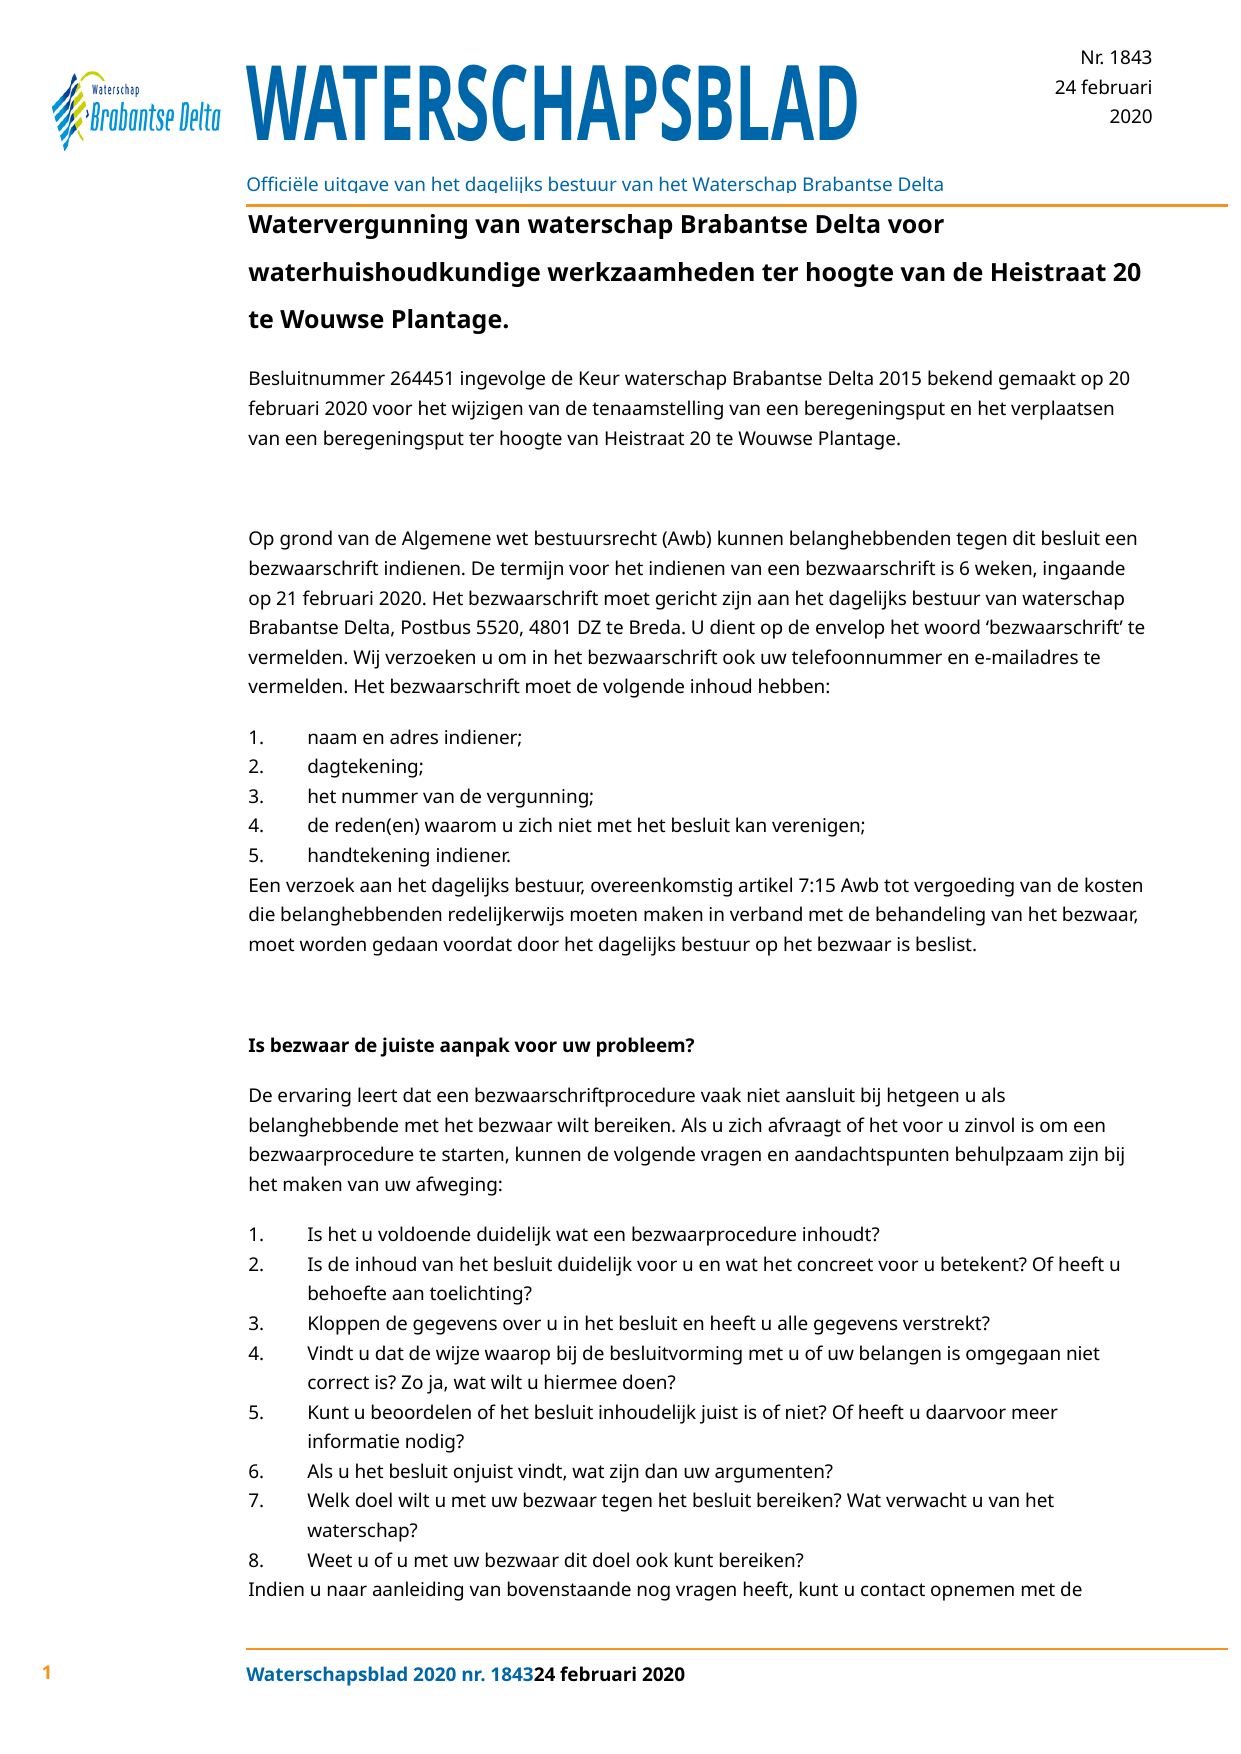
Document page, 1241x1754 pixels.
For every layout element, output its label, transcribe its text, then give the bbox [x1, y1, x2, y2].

list Is de inhoud van het besluit duidelijk voor u en wat het concreet voor u betekent? Of heeft u behoefte aan toelichting? [248, 1251, 1152, 1306]
list Kloppen de gegevens over u in het besluit en heeft u alle gegevens verstrekt? [248, 1310, 1152, 1336]
list handtekening indiener. [248, 842, 1152, 868]
text Indien u naar aanleiding van bovenstaande nog vragen heeft, kunt u contact opnemen met de [248, 1576, 1152, 1602]
list Vindt u dat de wijze waarop bij de besluitvorming met u of uw belangen is omgegaan niet correct is? Zo ja, wat wilt u hiermee doen? [248, 1340, 1152, 1395]
list Is het u voldoende duidelijk wat een bezwaarprocedure inhoudt? [248, 1221, 1152, 1247]
list Weet u of u met uw bezwaar dit doel ook kunt bereiken? [248, 1547, 1152, 1572]
list Kunt u beoordelen of het besluit inhoudelijk juist is of niet? Of heeft u daarvoor meer informatie nodig? [248, 1399, 1152, 1454]
text Een verzoek aan het dagelijks bestuur, overeenkomstig artikel 7:15 Awb tot vergoeding van de kosten die belanghebbenden redelijkerwijs moeten maken in verband met de behandeling van het bezwaar, moet worden gedaan voordat door het dagelijks bestuur op het bezwaar is beslist. [248, 872, 1152, 957]
list naam en adres indiener; [248, 724, 1152, 749]
list het nummer van de vergunning; [248, 783, 1152, 809]
list de reden(en) waarom u zich niet met het besluit kan verenigen; [248, 813, 1152, 838]
list Als u het besluit onjuist vindt, wat zijn dan uw argumenten? [248, 1458, 1152, 1484]
list dagtekening; [248, 753, 1152, 779]
picture [41, 47, 231, 172]
text Op grond van de Algemene wet bestuursrecht (Awb) kunnen belanghebbenden tegen dit besluit een bezwaarschrift indienen. De termijn voor het indienen van een bezwaarschrift is 6 weken, ingaande op 21 februari 2020. Het bezwaarschrift moet gericht zijn aan het dagelijks bestuur van waterschap Brabantse Delta, Postbus 5520, 4801 DZ te Breda. U dient op de envelop het woord ‘bezwaarschrift’ te vermelden. Wij verzoeken u om in het bezwaarschrift ook uw telefoonnummer en e‑mailadres te vermelden. Het bezwaarschrift moet de volgende inhoud hebben: [248, 526, 1152, 699]
text Besluitnummer 264451 ingevolge de Keur waterschap Brabantse Delta 2015 bekend gemaakt op 20 februari 2020 voor het wijzigen van de tenaamstelling van een beregeningsput en het verplaatsen van een beregeningsput ter hoogte van Heistraat 20 te Wouwse Plantage. [248, 366, 1152, 450]
text De ervaring leert dat een bezwaarschriftprocedure vaak niet aansluit bij hetgeen u als belanghebbende met het bezwaar wilt bereiken. Als u zich afvraagt of het voor u zinvol is om een bezwaarprocedure te starten, kunnen de volgende vragen en aandachtspunten behulpzaam zijn bij het maken van uw afweging: [248, 1082, 1152, 1197]
list Welk doel wilt u met uw bezwaar tegen het besluit bereiken? Wat verwacht u van het waterschap? [248, 1488, 1152, 1543]
text Is bezwaar de juiste aanpak voor uw probleem? [248, 1032, 1152, 1057]
text Watervergunning van waterschap Brabantse Delta voor waterhuishoudkundige werkzaamheden ter hoogte van de Heistraat 20 te Wouwse Plantage. [248, 207, 1152, 336]
